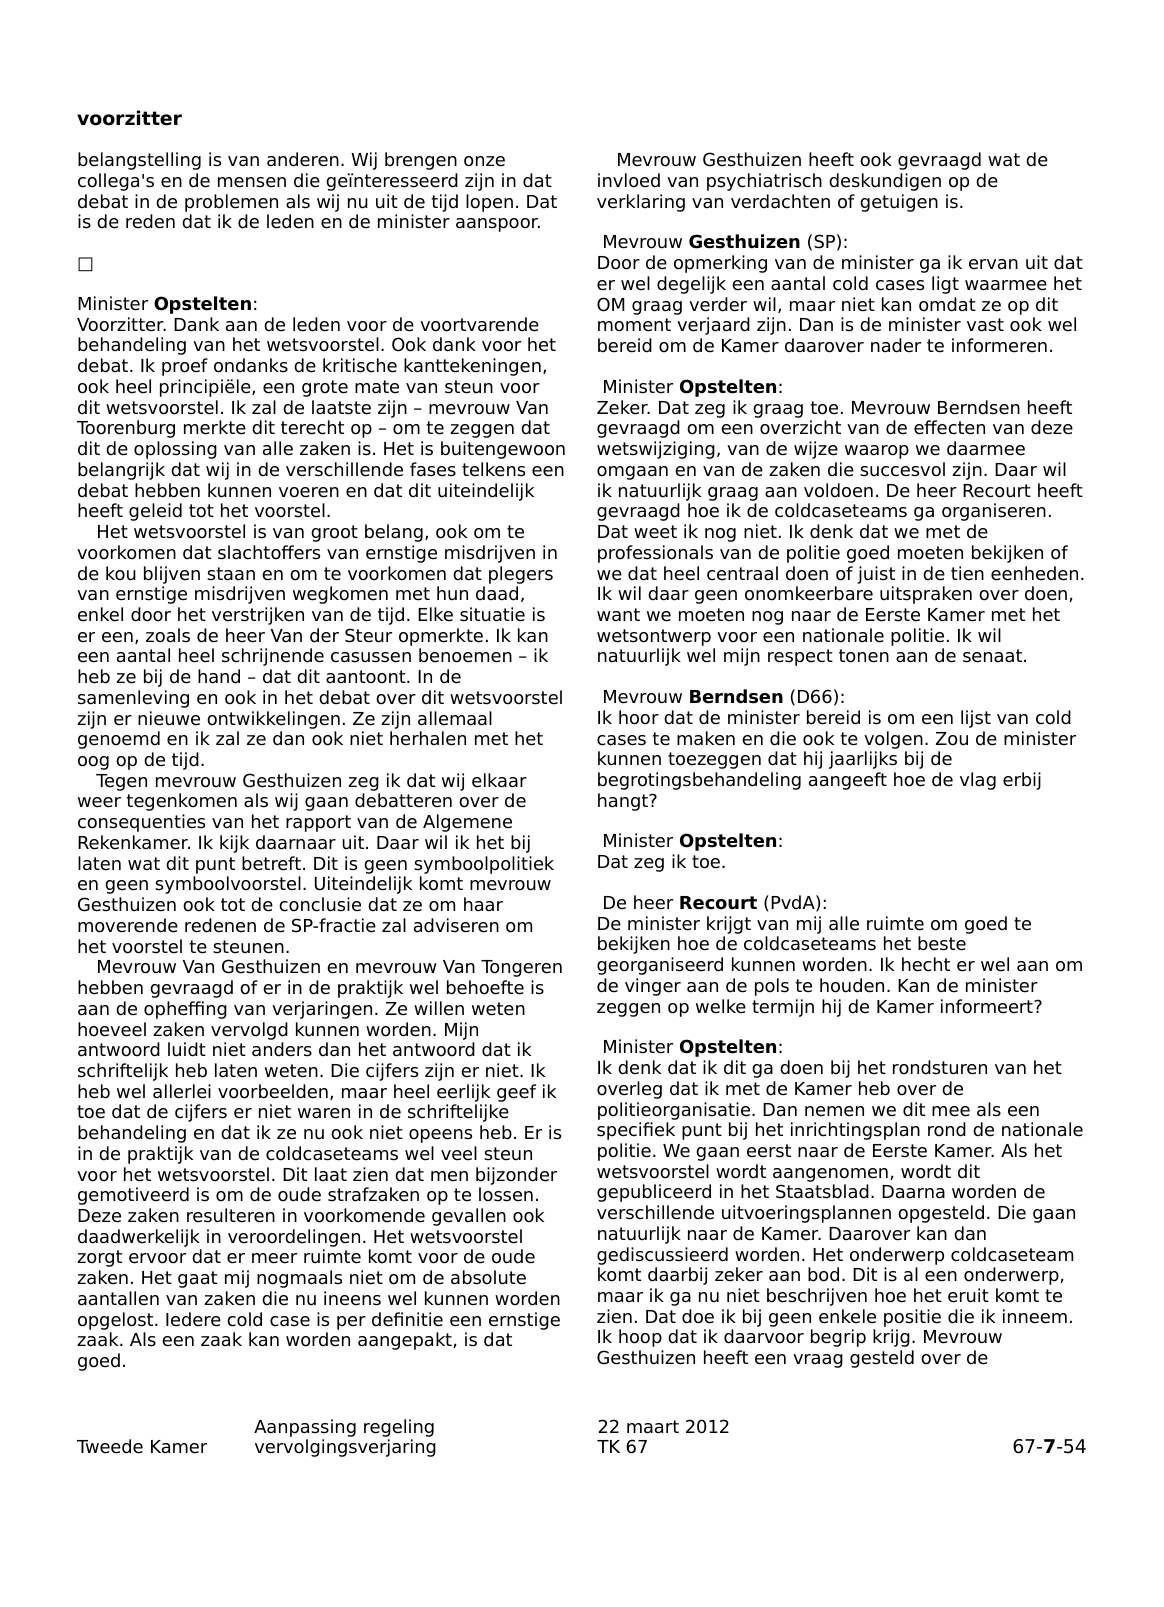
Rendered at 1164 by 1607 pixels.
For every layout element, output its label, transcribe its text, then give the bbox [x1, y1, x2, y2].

text Mevrouw Van Gesthuizen en mevrouw Van Tongeren hebben gevraagd of er in de praktijk wel behoefte is aan de opheffing van verjaringen. Ze willen weten hoeveel zaken vervolgd kunnen worden. Mijn antwoord luidt niet anders dan het antwoord dat ik schriftelijk heb laten weten. Die cijfers zijn er niet. Ik heb wel allerlei voorbeelden, maar heel eerlijk geef ik toe dat de cijfers er niet waren in de schriftelijke behandeling en dat ik ze nu ook niet opeens heb. Er is in de praktijk van de coldcaseteams wel veel steun voor het wetsvoorstel. Dit laat zien dat men bijzonder gemotiveerd is om de oude strafzaken op te lossen. Deze zaken resulteren in voorkomende gevallen ook daadwerkelijk in veroordelingen. Het wetsvoorstel zorgt ervoor dat er meer ruimte komt voor de oude zaken. Het gaat mij nogmaals niet om de absolute aantallen van zaken die nu ineens wel kunnen worden opgelost. Iedere cold case is per definitie een ernstige zaak. Als een zaak kan worden aangepakt, is dat goed. [77, 957, 567, 1372]
text Minister Opstelten: [596, 831, 1087, 852]
text Tegen mevrouw Gesthuizen zeg ik dat wij elkaar weer tegenkomen als wij gaan debatteren over de consequenties van het rapport van de Algemene Rekenkamer. Ik kijk daarnaar uit. Daar wil ik het bij laten wat dit punt betreft. Dit is geen symboolpolitiek en geen symboolvoorstel. Uiteindelijk komt mevrouw Gesthuizen ook tot de conclusie dat ze om haar moverende redenen de SP-fractie zal adviseren om het voorstel te steunen. [77, 771, 567, 957]
text Het wetsvoorstel is van groot belang, ook om te voorkomen dat slachtoffers van ernstige misdrijven in de kou blijven staan en om te voorkomen dat plegers van ernstige misdrijven wegkomen met hun daad, enkel door het verstrijken van de tijd. Elke situatie is er een, zoals de heer Van der Steur opmerkte. Ik kan een aantal heel schrijnende casussen benoemen – ik heb ze bij de hand – dat dit aantoont. In de samenleving en ook in het debat over dit wetsvoorstel zijn er nieuwe ontwikkelingen. Ze zijn allemaal genoemd en ik zal ze dan ook niet herhalen met het oog op de tijd. [77, 522, 567, 771]
text Door de opmerking van de minister ga ik ervan uit dat er wel degelijk een aantal cold cases ligt waarmee het OM graag verder wil, maar niet kan omdat ze op dit moment verjaard zijn. Dan is de minister vast ook wel bereid om de Kamer daarover nader te informeren. [596, 253, 1087, 357]
text Dat zeg ik toe. [596, 852, 1087, 873]
text Zeker. Dat zeg ik graag toe. Mevrouw Berndsen heeft gevraagd om een overzicht van de effecten van deze wetswijziging, van de wijze waarop we daarmee omgaan en van de zaken die succesvol zijn. Daar wil ik natuurlijk graag aan voldoen. De heer Recourt heeft gevraagd hoe ik de coldcaseteams ga organiseren. Dat weet ik nog niet. Ik denk dat we met de professionals van de politie goed moeten bekijken of we dat heel centraal doen of juist in de tien eenheden. Ik wil daar geen onomkeerbare uitspraken over doen, want we moeten nog naar de Eerste Kamer met het wetsontwerp voor een nationale politie. Ik wil natuurlijk wel mijn respect tonen aan de senaat. [596, 397, 1087, 667]
text Minister Opstelten: [596, 1037, 1087, 1058]
text Ik denk dat ik dit ga doen bij het rondsturen van het overleg dat ik met de Kamer heb over de politieorganisatie. Dan nemen we dit mee als een specifiek punt bij het inrichtingsplan rond de nationale politie. We gaan eerst naar de Eerste Kamer. Als het wetsvoorstel wordt aangenomen, wordt dit gepubliceerd in het Staatsblad. Daarna worden de verschillende uitvoeringsplannen opgesteld. Die gaan natuurlijk naar de Kamer. Daarover kan dan gediscussieerd worden. Het onderwerp coldcaseteam komt daarbij zeker aan bod. Dit is al een onderwerp, maar ik ga nu niet beschrijven hoe het eruit komt te zien. Dat doe ik bij geen enkele positie die ik inneem. Ik hoop dat ik daarvoor begrip krijg. Mevrouw Gesthuizen heeft een vraag gesteld over de [596, 1058, 1087, 1369]
text De minister krijgt van mij alle ruimte om goed te bekijken hoe de coldcaseteams het beste georganiseerd kunnen worden. Ik hecht er wel aan om de vinger aan de pols te houden. Kan de minister zeggen op welke termijn hij de Kamer informeert? [596, 913, 1087, 1017]
text belangstelling is van anderen. Wij brengen onze collega's en de mensen die geïnteresseerd zijn in dat debat in de problemen als wij nu uit de tijd lopen. Dat is de reden dat ik de leden en de minister aanspoor. [77, 150, 567, 233]
text Minister Opstelten: [596, 377, 1087, 397]
text Mevrouw Gesthuizen heeft ook gevraagd wat de invloed van psychiatrisch deskundigen op de verklaring van verdachten of getuigen is. [596, 150, 1087, 212]
text Voorzitter. Dank aan de leden voor de voortvarende behandeling van het wetsvoorstel. Ook dank voor het debat. Ik proef ondanks de kritische kanttekeningen, ook heel principiële, een grote mate van steun voor dit wetsvoorstel. Ik zal de laatste zijn – mevrouw Van Toorenburg merkte dit terecht op – om te zeggen dat dit de oplossing van alle zaken is. Het is buitengewoon belangrijk dat wij in de verschillende fases telkens een debat hebben kunnen voeren en dat dit uiteindelijk heeft geleid tot het voorstel. [77, 314, 567, 522]
text Mevrouw Gesthuizen (SP): [596, 232, 1087, 253]
text □ [77, 253, 567, 274]
text Mevrouw Berndsen (D66): [596, 687, 1087, 708]
text Minister Opstelten: [77, 294, 567, 314]
text De heer Recourt (PvdA): [596, 893, 1087, 913]
text Ik hoor dat de minister bereid is om een lijst van cold cases te maken en die ook te volgen. Zou de minister kunnen toezeggen dat hij jaarlijks bij de begrotingsbehandeling aangeeft hoe de vlag erbij hangt? [596, 708, 1087, 811]
